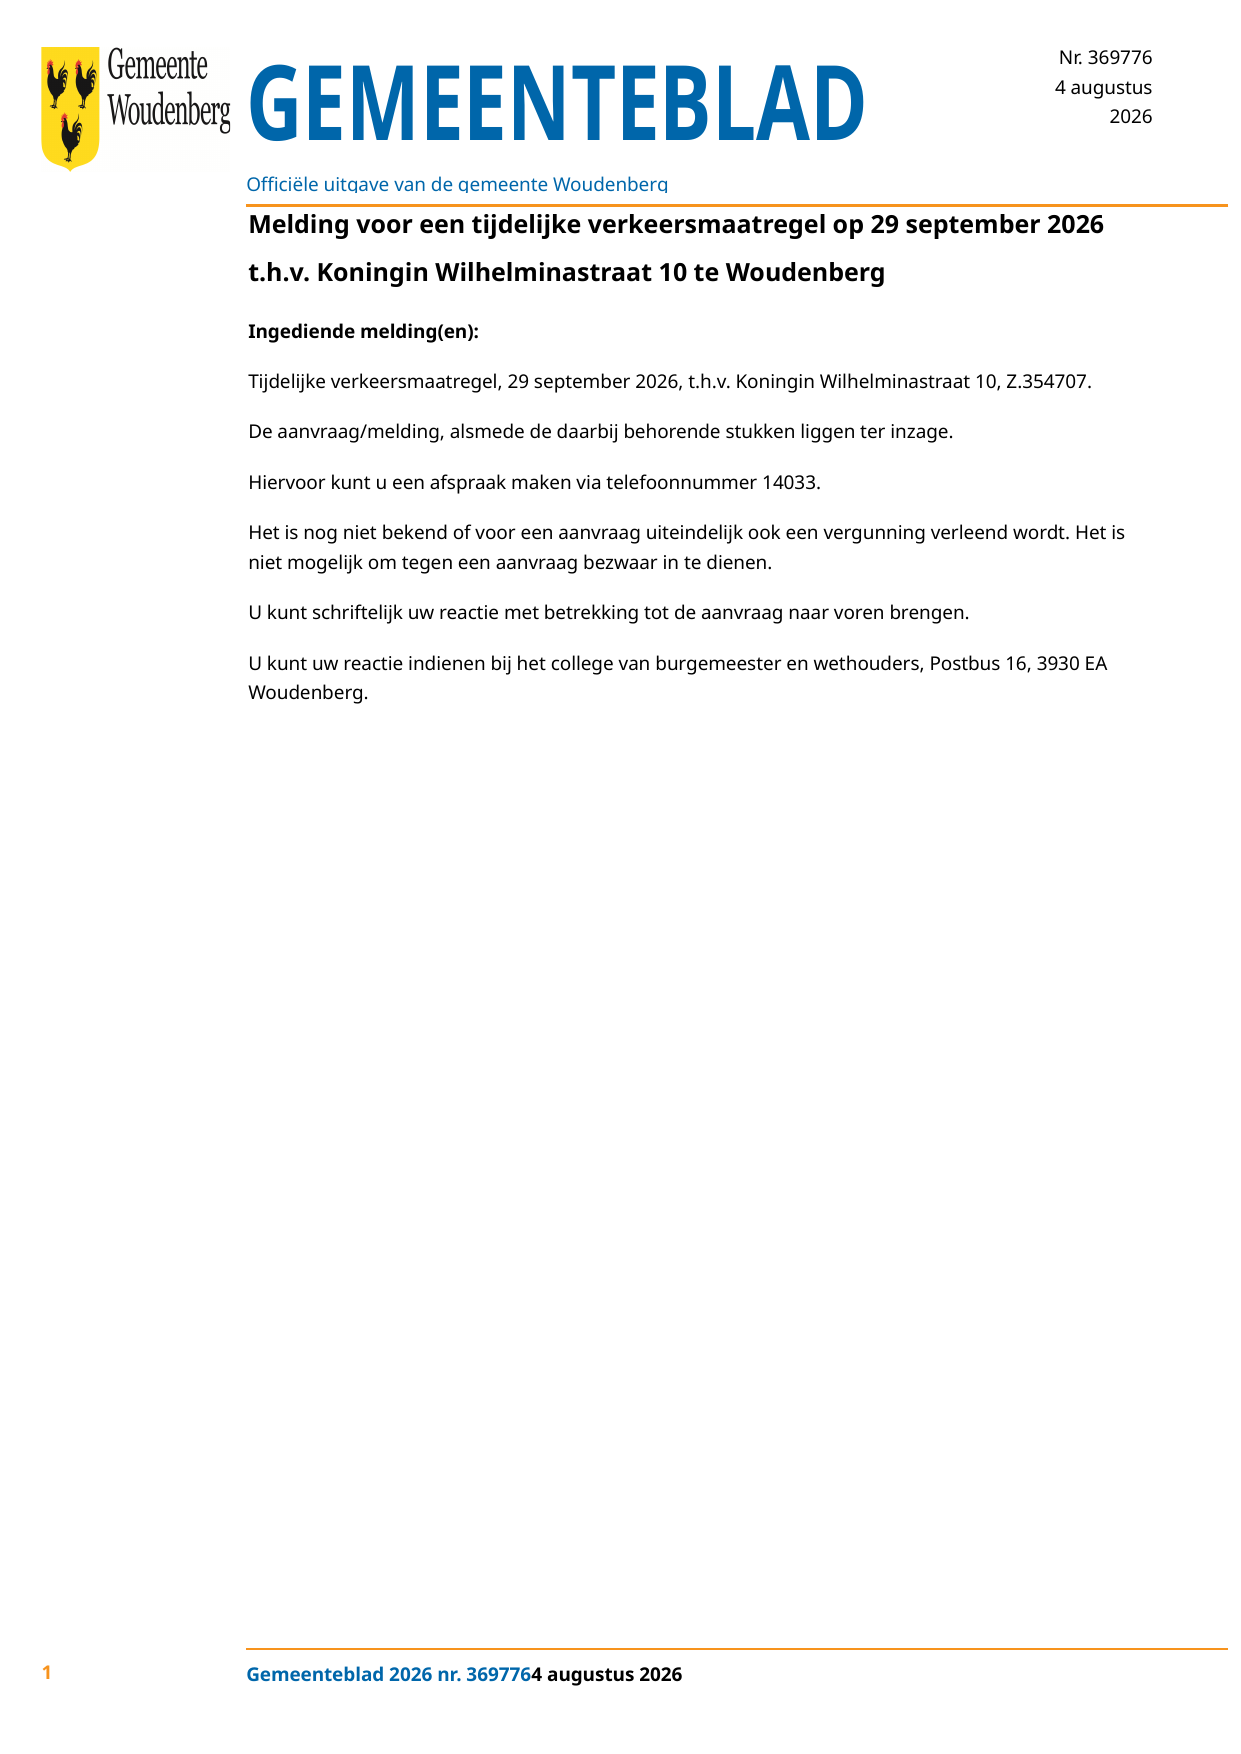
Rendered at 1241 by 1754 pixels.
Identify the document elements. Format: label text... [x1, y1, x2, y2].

text Het is nog niet bekend of voor een aanvraag uiteindelijk ook een vergunning verleend wordt. Het is niet mogelijk om tegen een aanvraag bezwaar in te dienen. [248, 519, 1152, 575]
text De aanvraag/melding, alsmede de daarbij behorende stukken liggen ter inzage. [248, 419, 1152, 444]
text Hiervoor kunt u een afspraak maken via telefoonnummer 14033. [248, 469, 1152, 495]
text Melding voor een tijdelijke verkeersmaatregel op 29 september 2026 t.h.v. Koningin Wilhelminastraat 10 te Woudenberg [248, 207, 1152, 288]
text U kunt schriftelijk uw reactie met betrekking tot de aanvraag naar voren brengen. [248, 599, 1152, 625]
picture [41, 47, 231, 172]
text Tijdelijke verkeersmaatregel, 29 september 2026, t.h.v. Koningin Wilhelminastraat 10, Z.354707. [248, 368, 1152, 394]
text Ingediende melding(en): [248, 318, 1152, 344]
text U kunt uw reactie indienen bij het college van burgemeester en wethouders, Postbus 16, 3930 EA Woudenberg. [248, 650, 1152, 705]
